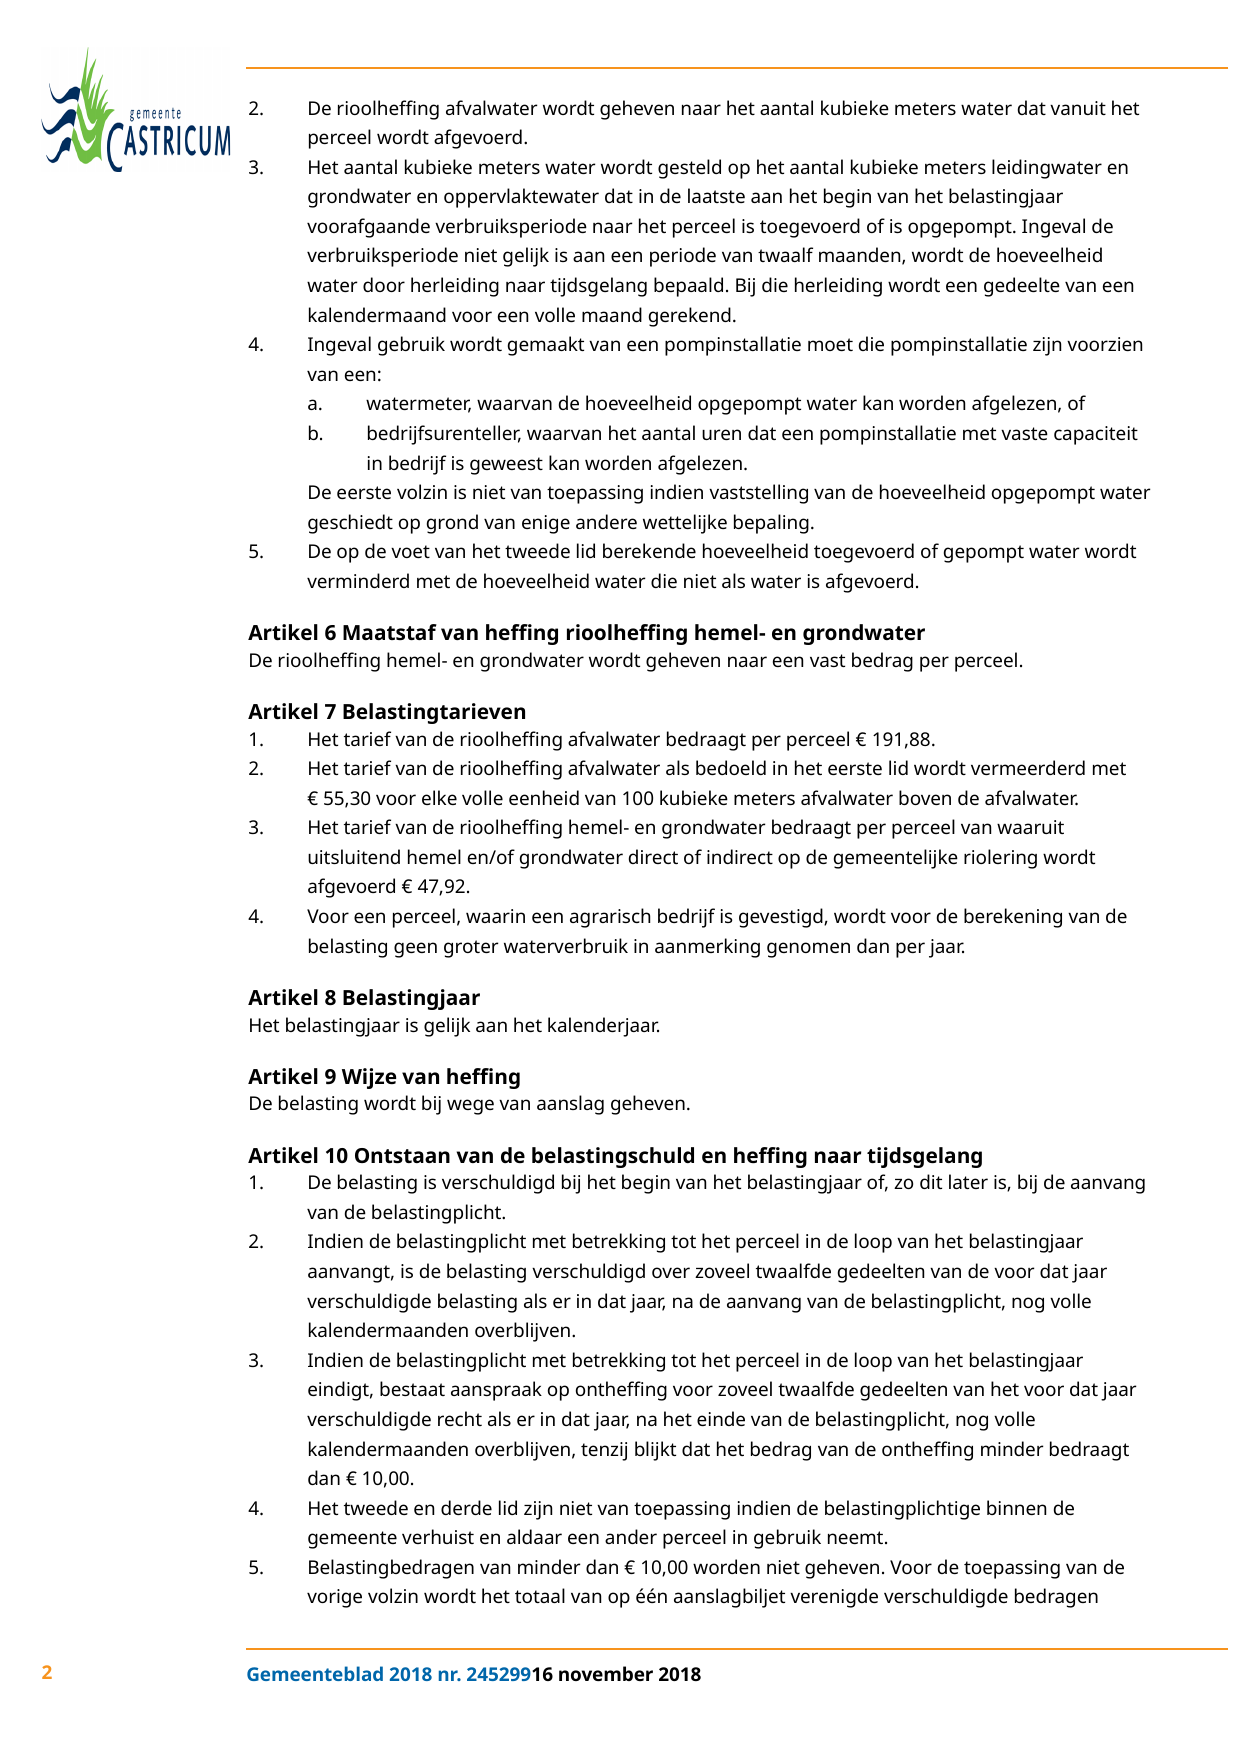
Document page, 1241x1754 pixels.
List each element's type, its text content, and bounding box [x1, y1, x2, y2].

text Artikel 10 Ontstaan van de belastingschuld en heffing naar tijdsgelang [248, 1141, 1152, 1169]
text Het belastingjaar is gelijk aan het kalenderjaar. [248, 1012, 1152, 1037]
list De belasting is verschuldigd bij het begin van het belastingjaar of, zo dit later is, bij de aanvang van de belastingplicht. [248, 1169, 1152, 1225]
list Het tarief van de rioolheffing afvalwater als bedoeld in het eerste lid wordt vermeerderd met € 55,30 voor elke volle eenheid van 100 kubieke meters afvalwater boven de afvalwater. [248, 755, 1152, 811]
list Het aantal kubieke meters water wordt gesteld op het aantal kubieke meters leidingwater en grondwater en oppervlaktewater dat in de laatste aan het begin van het belastingjaar voorafgaande verbruiksperiode naar het perceel is toegevoerd of is opgepompt. Ingeval de verbruiksperiode niet gelijk is aan een periode van twaalf maanden, wordt de hoeveelheid water door herleiding naar tijdsgelang bepaald. Bij die herleiding wordt een gedeelte van een kalendermaand voor een volle maand gerekend. [248, 154, 1152, 328]
list bedrijfsurenteller, waarvan het aantal uren dat een pompinstallatie met vaste capaciteit in bedrijf is geweest kan worden afgelezen. [307, 420, 1152, 476]
list Het tarief van de rioolheffing hemel- en grondwater bedraagt per perceel van waaruit uitsluitend hemel en/of grondwater direct of indirect op de gemeentelijke riolering wordt afgevoerd € 47,92. [248, 814, 1152, 899]
list De op de voet van het tweede lid berekende hoeveelheid toegevoerd of gepompt water wordt verminderd met de hoeveelheid water die niet als water is afgevoerd. [248, 538, 1152, 594]
list Indien de belastingplicht met betrekking tot het perceel in de loop van het belastingjaar aanvangt, is de belasting verschuldigd over zoveel twaalfde gedeelten van de voor dat jaar verschuldigde belasting als er in dat jaar, na de aanvang van de belastingplicht, nog volle kalendermaanden overblijven. [248, 1229, 1152, 1343]
text Artikel 6 Maatstaf van heffing rioolheffing hemel- en grondwater [248, 618, 1152, 647]
list Belastingbedragen van minder dan € 10,00 worden niet geheven. Voor de toepassing van de vorige volzin wordt het totaal van op één aanslagbiljet verenigde verschuldigde bedragen [248, 1554, 1152, 1609]
list Ingeval gebruik wordt gemaakt van een pompinstallatie moet die pompinstallatie zijn voorzien van een: [248, 331, 1152, 387]
text De rioolheffing hemel- en grondwater wordt geheven naar een vast bedrag per perceel. [248, 647, 1152, 673]
list Het tweede en derde lid zijn niet van toepassing indien de belastingplichtige binnen de gemeente verhuist en aldaar een ander perceel in gebruik neemt. [248, 1495, 1152, 1550]
list De rioolheffing afvalwater wordt geheven naar het aantal kubieke meters water dat vanuit het perceel wordt afgevoerd. [248, 95, 1152, 150]
list Voor een perceel, waarin een agrarisch bedrijf is gevestigd, wordt voor de berekening van de belasting geen groter waterverbruik in aanmerking genomen dan per jaar. [248, 903, 1152, 959]
list De eerste volzin is niet van toepassing indien vaststelling van de hoeveelheid opgepompt water geschiedt op grond van enige andere wettelijke bepaling. [248, 479, 1152, 535]
list watermeter, waarvan de hoeveelheid opgepompt water kan worden afgelezen, of [307, 391, 1152, 416]
picture [41, 47, 231, 172]
list Indien de belastingplicht met betrekking tot het perceel in de loop van het belastingjaar eindigt, bestaat aanspraak op ontheffing voor zoveel twaalfde gedeelten van het voor dat jaar verschuldigde recht als er in dat jaar, na het einde van de belastingplicht, nog volle kalendermaanden overblijven, tenzij blijkt dat het bedrag van de ontheffing minder bedraagt dan € 10,00. [248, 1347, 1152, 1491]
list Het tarief van de rioolheffing afvalwater bedraagt per perceel € 191,88. [248, 726, 1152, 752]
text De belasting wordt bij wege van aanslag geheven. [248, 1091, 1152, 1116]
text Artikel 8 Belastingjaar [248, 983, 1152, 1012]
text Artikel 7 Belastingtarieven [248, 697, 1152, 726]
text Artikel 9 Wijze van heffing [248, 1062, 1152, 1091]
